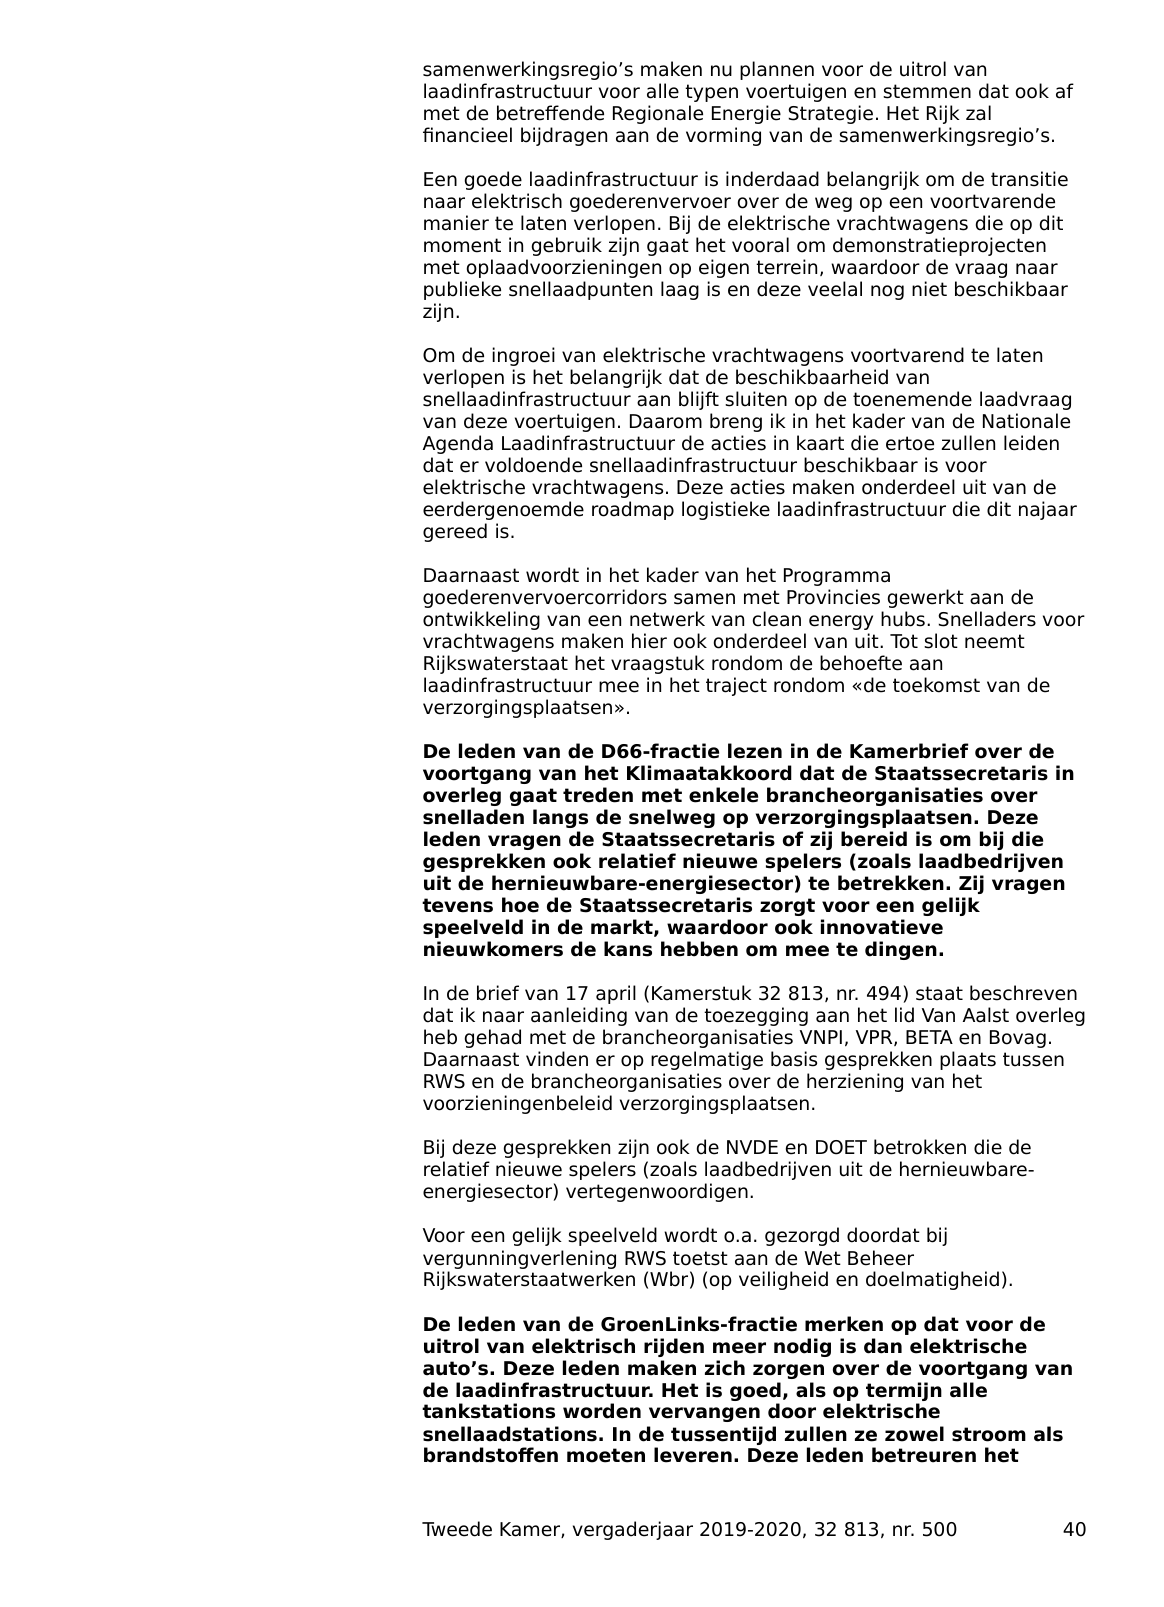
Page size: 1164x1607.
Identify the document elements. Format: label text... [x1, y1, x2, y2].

text Een goede laadinfrastructuur is inderdaad belangrijk om de transitie naar elektrisch goederenvervoer over de weg op een voortvarende manier te laten verlopen. Bij de elektrische vrachtwagens die op dit moment in gebruik zijn gaat het vooral om demonstratieprojecten met oplaadvoorzieningen op eigen terrein, waardoor de vraag naar publieke snellaadpunten laag is en deze veelal nog niet beschikbaar zijn. [422, 169, 1087, 323]
text Bij deze gesprekken zijn ook de NVDE en DOET betrokken die de relatief nieuwe spelers (zoals laadbedrijven uit de hernieuwbare-energiesector) vertegenwoordigen. [422, 1137, 1087, 1203]
text De leden van de D66-fractie lezen in de Kamerbrief over de voortgang van het Klimaatakkoord dat de Staatssecretaris in overleg gaat treden met enkele brancheorganisaties over snelladen langs de snelweg op verzorgingsplaatsen. Deze leden vragen de Staatssecretaris of zij bereid is om bij die gesprekken ook relatief nieuwe spelers (zoals laadbedrijven uit de hernieuwbare-energiesector) te betrekken. Zij vragen tevens hoe de Staatssecretaris zorgt voor een gelijk speelveld in de markt, waardoor ook innovatieve nieuwkomers de kans hebben om mee te dingen. [422, 741, 1087, 961]
text Om de ingroei van elektrische vrachtwagens voortvarend te laten verlopen is het belangrijk dat de beschikbaarheid van snellaadinfrastructuur aan blijft sluiten op de toenemende laadvraag van deze voertuigen. Daarom breng ik in het kader van de Nationale Agenda Laadinfrastructuur de acties in kaart die ertoe zullen leiden dat er voldoende snellaadinfrastructuur beschikbaar is voor elektrische vrachtwagens. Deze acties maken onderdeel uit van de eerdergenoemde roadmap logistieke laadinfrastructuur die dit najaar gereed is. [422, 345, 1087, 543]
text De leden van de GroenLinks-fractie merken op dat voor de uitrol van elektrisch rijden meer nodig is dan elektrische auto’s. Deze leden maken zich zorgen over de voortgang van de laadinfrastructuur. Het is goed, als op termijn alle tankstations worden vervangen door elektrische snellaadstations. In de tussentijd zullen ze zowel stroom als brandstoffen moeten leveren. Deze leden betreuren het [422, 1313, 1087, 1467]
text samenwerkingsregio’s maken nu plannen voor de uitrol van laadinfrastructuur voor alle typen voertuigen en stemmen dat ook af met de betreffende Regionale Energie Strategie. Het Rijk zal financieel bijdragen aan de vorming van de samenwerkingsregio’s. [422, 59, 1087, 147]
text Daarnaast wordt in het kader van het Programma goederenvervoercorridors samen met Provincies gewerkt aan de ontwikkeling van een netwerk van clean energy hubs. Snelladers voor vrachtwagens maken hier ook onderdeel van uit. Tot slot neemt Rijkswaterstaat het vraagstuk rondom de behoefte aan laadinfrastructuur mee in het traject rondom «de toekomst van de verzorgingsplaatsen». [422, 565, 1087, 719]
text In de brief van 17 april (Kamerstuk 32 813, nr. 494) staat beschreven dat ik naar aanleiding van de toezegging aan het lid Van Aalst overleg heb gehad met de brancheorganisaties VNPI, VPR, BETA en Bovag. Daarnaast vinden er op regelmatige basis gesprekken plaats tussen RWS en de brancheorganisaties over de herziening van het voorzieningenbeleid verzorgingsplaatsen. [422, 983, 1087, 1115]
text Voor een gelijk speelveld wordt o.a. gezorgd doordat bij vergunningverlening RWS toetst aan de Wet Beheer Rijkswaterstaatwerken (Wbr) (op veiligheid en doelmatigheid). [422, 1225, 1087, 1291]
